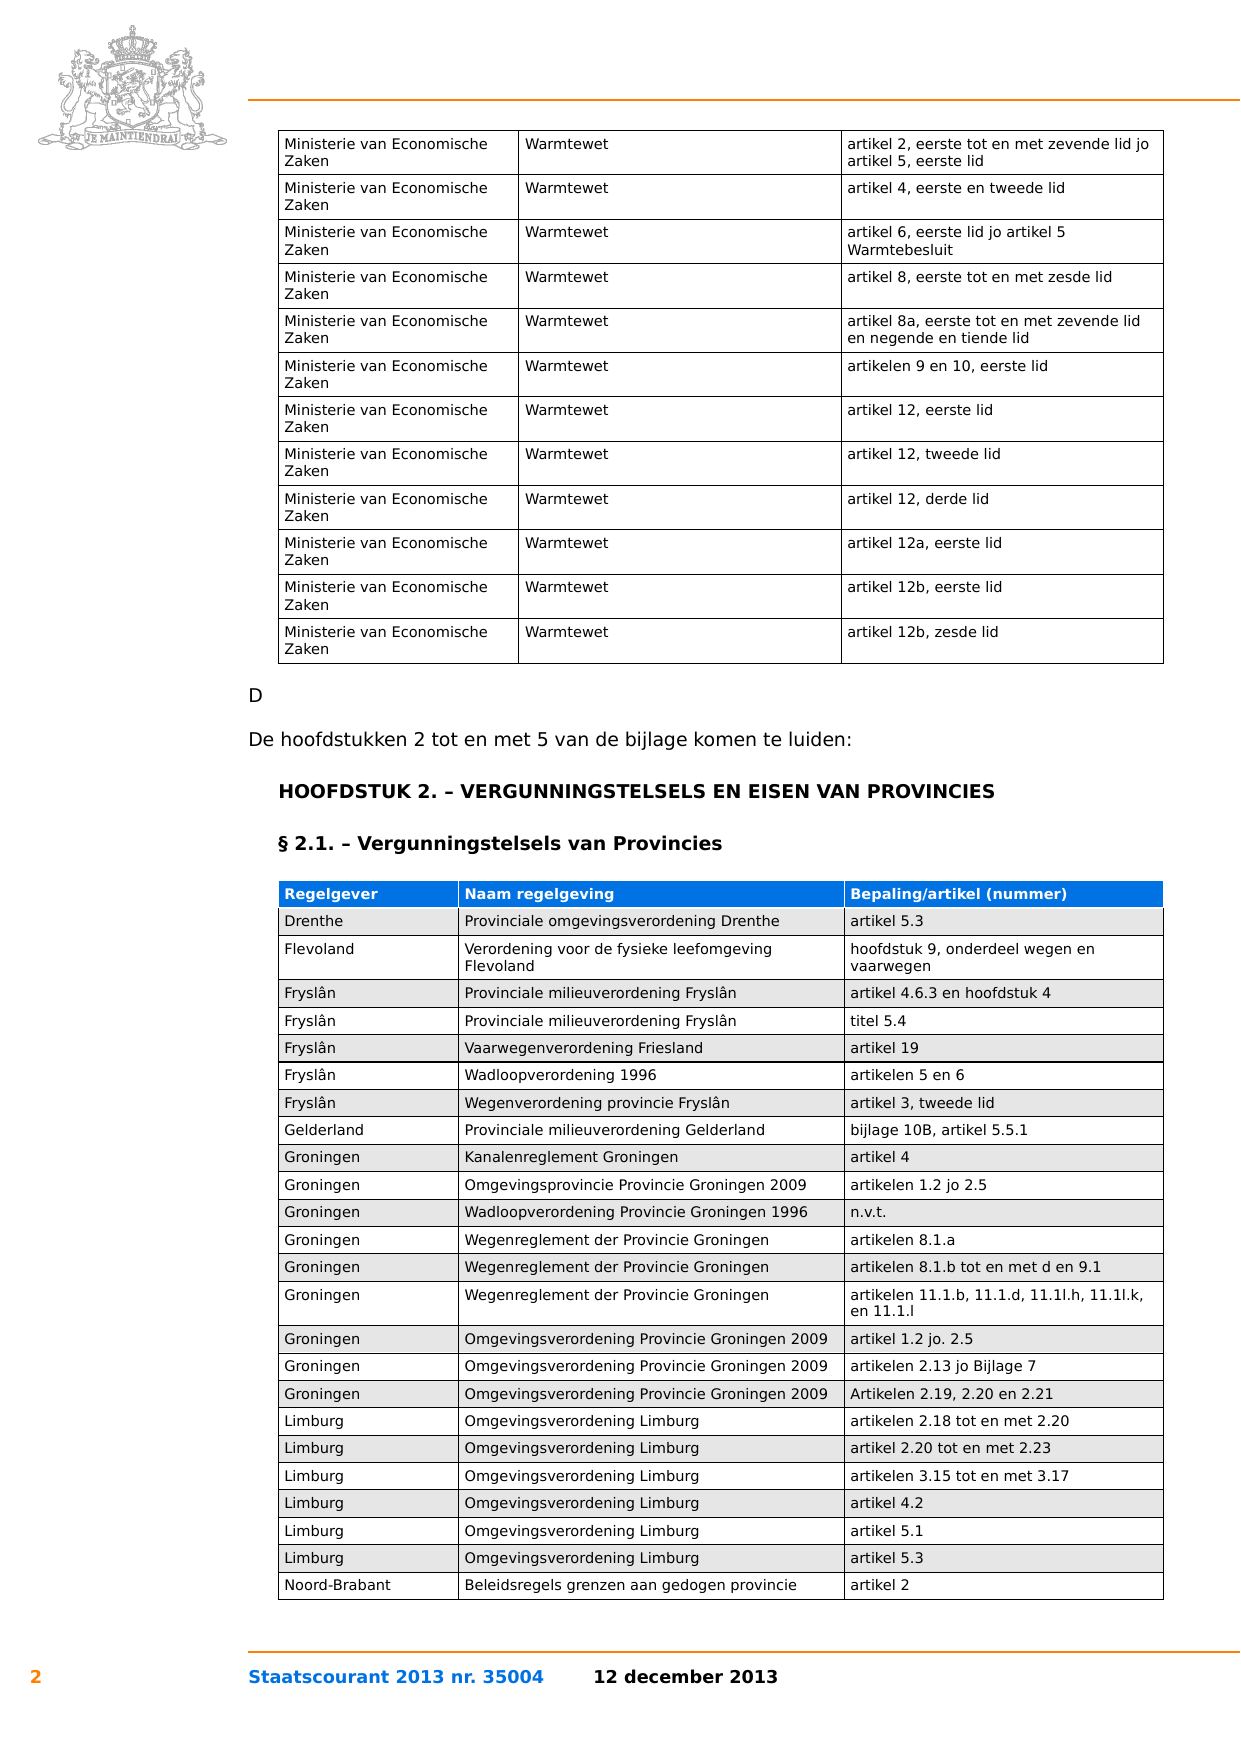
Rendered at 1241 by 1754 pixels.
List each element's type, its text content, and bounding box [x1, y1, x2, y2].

table_cell artikel 8a, eerste tot en met zevende lid en negende en tiende lid [842, 309, 1163, 352]
table_cell Omgevingsverordening Provincie Groningen 2009 [459, 1326, 844, 1352]
table_cell Omgevingsverordening Limburg [459, 1463, 844, 1489]
table_cell Provinciale milieuverordening Fryslân [459, 1008, 844, 1034]
table_cell Limburg [279, 1436, 458, 1462]
table_cell Fryslân [279, 980, 458, 1007]
picture [38, 25, 227, 150]
table_cell artikel 4, eerste en tweede lid [842, 175, 1163, 219]
table_cell artikelen 2.18 tot en met 2.20 [845, 1408, 1163, 1434]
table_cell Limburg [279, 1408, 458, 1434]
table_cell Ministerie van Economische Zaken [279, 575, 518, 618]
table_cell Wegenreglement der Provincie Groningen [459, 1282, 844, 1325]
table_cell Artikelen 2.19, 2.20 en 2.21 [845, 1381, 1163, 1407]
table_cell Kanalenreglement Groningen [459, 1145, 844, 1171]
table_cell Ministerie van Economische Zaken [279, 353, 518, 396]
table_cell Wegenreglement der Provincie Groningen [459, 1227, 844, 1253]
table_cell artikelen 11.1.b, 11.1.d, 11.1l.h, 11.1l.k, en 11.1.l [845, 1282, 1163, 1325]
table_cell artikel 19 [845, 1035, 1163, 1061]
table_cell Omgevingsverordening Limburg [459, 1518, 844, 1544]
table_cell Vaarwegenverordening Friesland [459, 1035, 844, 1061]
table_cell Ministerie van Economische Zaken [279, 175, 518, 219]
table_cell Noord-Brabant [279, 1573, 458, 1599]
table_header Bepaling/artikel (nummer) [845, 881, 1163, 907]
table_cell Warmtewet [519, 353, 841, 396]
table_cell artikelen 1.2 jo 2.5 [845, 1172, 1163, 1198]
table_header Naam regelgeving [459, 881, 844, 907]
table_cell Fryslân [279, 1008, 458, 1034]
table_cell Ministerie van Economische Zaken [279, 220, 518, 263]
table_header Ministerie van Economische Zaken [279, 131, 518, 174]
table_cell artikel 4.6.3 en hoofdstuk 4 [845, 980, 1163, 1007]
table_cell Omgevingsverordening Limburg [459, 1408, 844, 1434]
table_cell artikel 12, tweede lid [842, 442, 1163, 485]
table_cell titel 5.4 [845, 1008, 1163, 1034]
table_header Regelgever [279, 881, 458, 907]
table_cell Ministerie van Economische Zaken [279, 442, 518, 485]
table_cell artikel 4 [845, 1145, 1163, 1171]
table_cell artikel 5.1 [845, 1518, 1163, 1544]
table_cell Groningen [279, 1227, 458, 1253]
table_cell Wegenreglement der Provincie Groningen [459, 1254, 844, 1281]
table_cell artikel 1.2 jo. 2.5 [845, 1326, 1163, 1352]
table_cell artikelen 9 en 10, eerste lid [842, 353, 1163, 396]
table_cell artikelen 2.13 jo Bijlage 7 [845, 1354, 1163, 1380]
table_cell Warmtewet [519, 619, 841, 662]
table_cell artikelen 5 en 6 [845, 1063, 1163, 1089]
table_cell Provinciale milieuverordening Gelderland [459, 1117, 844, 1144]
table_cell artikelen 8.1.a [845, 1227, 1163, 1253]
table_cell Ministerie van Economische Zaken [279, 486, 518, 529]
text D [248, 685, 1163, 707]
table_cell Limburg [279, 1545, 458, 1572]
table_cell Verordening voor de fysieke leefomgeving Flevoland [459, 936, 844, 979]
table_cell Omgevingsverordening Provincie Groningen 2009 [459, 1354, 844, 1380]
table_cell Groningen [279, 1381, 458, 1407]
table_cell Warmtewet [519, 442, 841, 485]
table_cell artikel 12b, zesde lid [842, 619, 1163, 662]
table_cell Limburg [279, 1518, 458, 1544]
table_cell Warmtewet [519, 486, 841, 529]
table_cell n.v.t. [845, 1200, 1163, 1226]
table_cell Groningen [279, 1326, 458, 1352]
table_cell artikel 12, derde lid [842, 486, 1163, 529]
table_cell artikel 5.3 [845, 909, 1163, 935]
table_cell artikel 12, eerste lid [842, 397, 1163, 441]
text De hoofdstukken 2 tot en met 5 van de bijlage komen te luiden: [248, 729, 1163, 751]
table_cell Warmtewet [519, 264, 841, 307]
table_cell artikelen 8.1.b tot en met d en 9.1 [845, 1254, 1163, 1281]
table_header Warmtewet [519, 131, 841, 174]
table_cell artikel 12a, eerste lid [842, 530, 1163, 574]
table_cell Warmtewet [519, 575, 841, 618]
table_cell artikel 2 [845, 1573, 1163, 1599]
table_cell artikel 5.3 [845, 1545, 1163, 1572]
table_cell artikel 3, tweede lid [845, 1090, 1163, 1116]
table_cell artikel 12b, eerste lid [842, 575, 1163, 618]
table_cell Warmtewet [519, 397, 841, 441]
table_cell Warmtewet [519, 530, 841, 574]
table_cell Ministerie van Economische Zaken [279, 619, 518, 662]
table_cell Groningen [279, 1254, 458, 1281]
table_cell Fryslân [279, 1090, 458, 1116]
table_cell hoofdstuk 9, onderdeel wegen en vaarwegen [845, 936, 1163, 979]
table_cell Wadloopverordening 1996 [459, 1063, 844, 1089]
table_cell Ministerie van Economische Zaken [279, 309, 518, 352]
table_cell Groningen [279, 1200, 458, 1226]
table_cell Beleidsregels grenzen aan gedogen provincie [459, 1573, 844, 1599]
table_cell artikel 6, eerste lid jo artikel 5 Warmtebesluit [842, 220, 1163, 263]
table_cell Provinciale milieuverordening Fryslân [459, 980, 844, 1007]
table_cell Warmtewet [519, 309, 841, 352]
table_cell artikelen 3.15 tot en met 3.17 [845, 1463, 1163, 1489]
table_cell Limburg [279, 1463, 458, 1489]
table_cell Provinciale omgevingsverordening Drenthe [459, 909, 844, 935]
table_header artikel 2, eerste tot en met zevende lid jo artikel 5, eerste lid [842, 131, 1163, 174]
table_cell Wadloopverordening Provincie Groningen 1996 [459, 1200, 844, 1226]
table_cell Omgevingsverordening Provincie Groningen 2009 [459, 1381, 844, 1407]
table_cell Drenthe [279, 909, 458, 935]
table_cell artikel 2.20 tot en met 2.23 [845, 1436, 1163, 1462]
table_cell Groningen [279, 1282, 458, 1325]
table_cell Ministerie van Economische Zaken [279, 264, 518, 307]
table_cell Groningen [279, 1145, 458, 1171]
table_cell Fryslân [279, 1063, 458, 1089]
table_cell Groningen [279, 1354, 458, 1380]
table_cell Omgevingsverordening Limburg [459, 1436, 844, 1462]
table_cell artikel 8, eerste tot en met zesde lid [842, 264, 1163, 307]
table_cell Groningen [279, 1172, 458, 1198]
table_cell Omgevingsverordening Limburg [459, 1490, 844, 1517]
table_cell Fryslân [279, 1035, 458, 1061]
table_cell Omgevingsprovincie Provincie Groningen 2009 [459, 1172, 844, 1198]
table_cell Warmtewet [519, 220, 841, 263]
table_cell Ministerie van Economische Zaken [279, 397, 518, 441]
table_cell Gelderland [279, 1117, 458, 1144]
table_cell Ministerie van Economische Zaken [279, 530, 518, 574]
subtitle § 2.1. – Vergunningstelsels van Provincies [278, 833, 1163, 855]
table_cell artikel 4.2 [845, 1490, 1163, 1517]
table_cell Flevoland [279, 936, 458, 979]
table_cell Omgevingsverordening Limburg [459, 1545, 844, 1572]
table_cell Warmtewet [519, 175, 841, 219]
table_cell Wegenverordening provincie Fryslân [459, 1090, 844, 1116]
table_cell Limburg [279, 1490, 458, 1517]
table_cell bijlage 10B, artikel 5.5.1 [845, 1117, 1163, 1144]
subtitle HOOFDSTUK 2. – VERGUNNINGSTELSELS EN EISEN VAN PROVINCIES [278, 781, 1163, 803]
